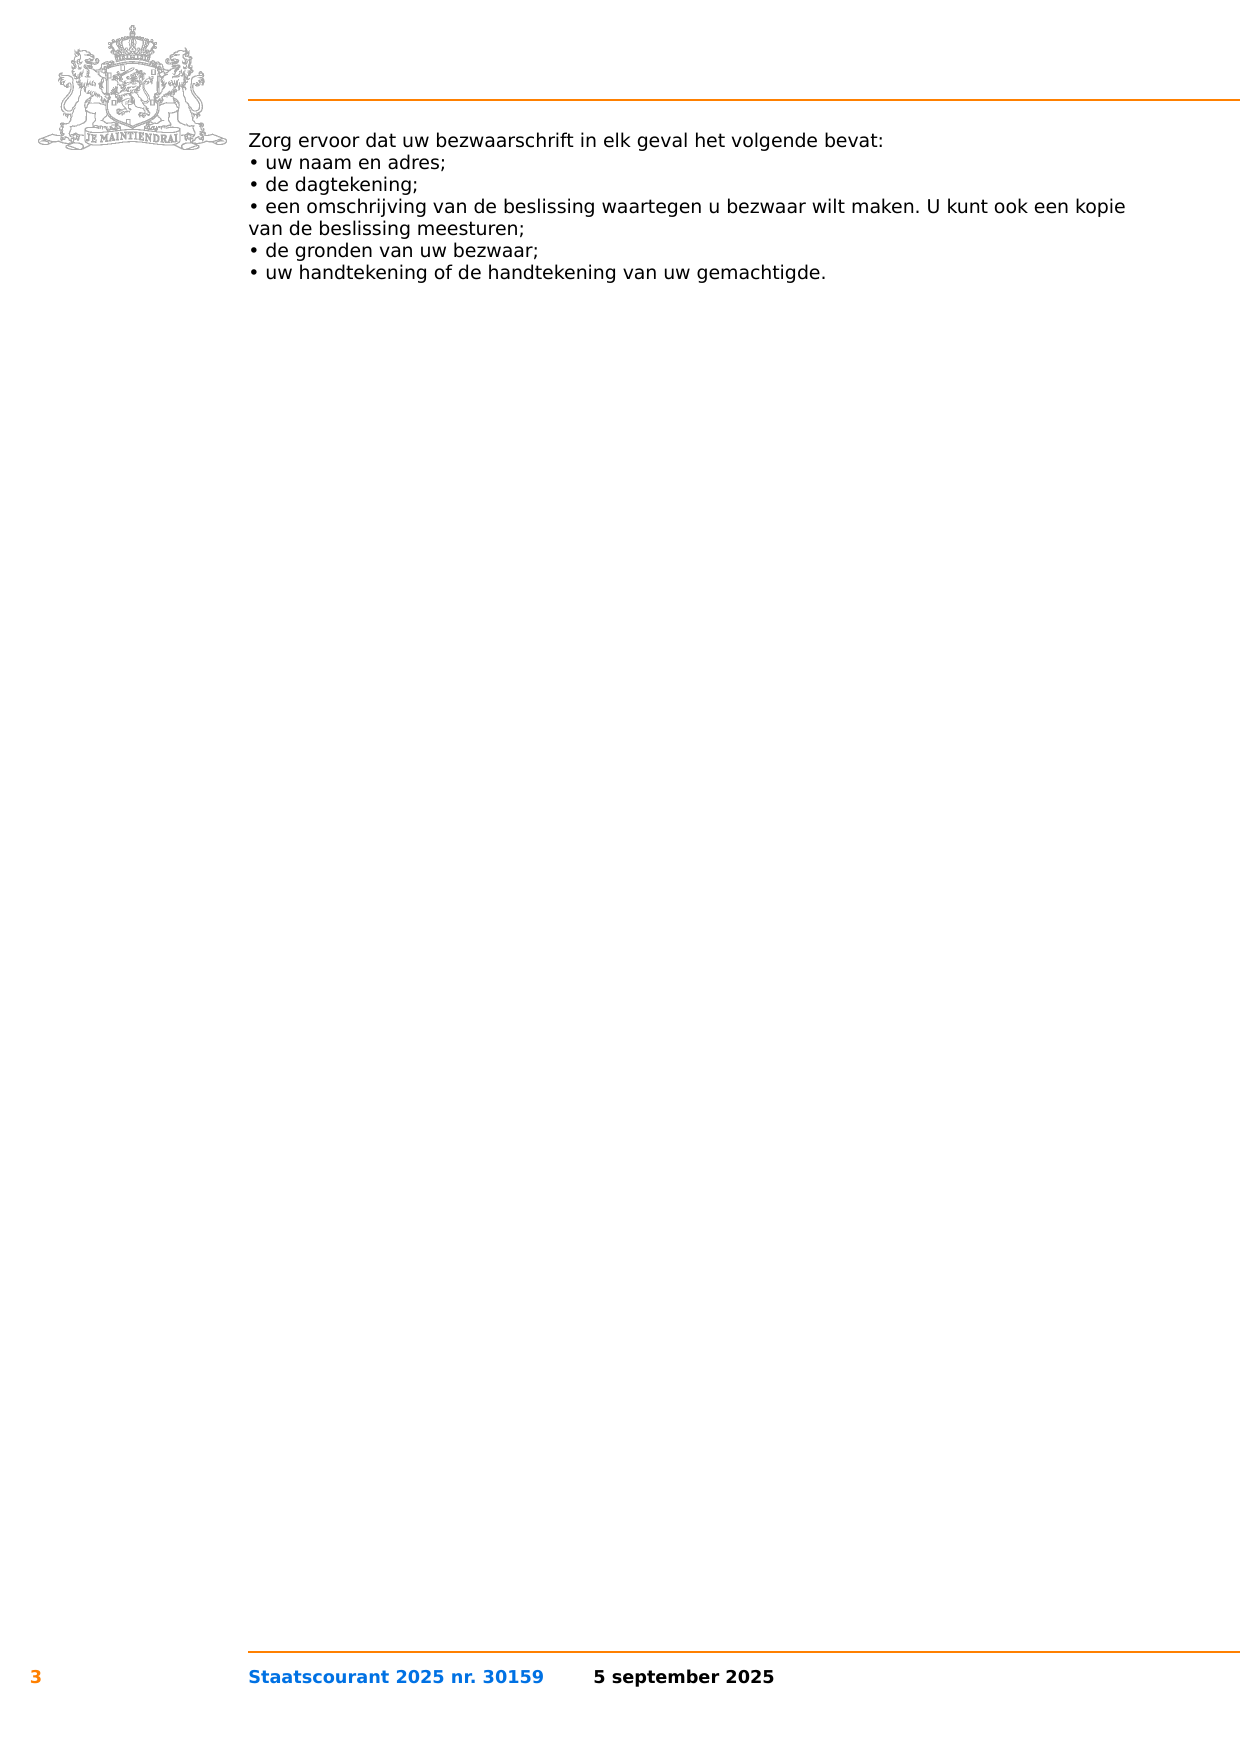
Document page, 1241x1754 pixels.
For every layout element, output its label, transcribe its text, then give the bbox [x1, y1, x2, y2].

text • uw naam en adres; [248, 152, 1163, 174]
text • uw handtekening of de handtekening van uw gemachtigde. [248, 262, 1163, 284]
text • de gronden van uw bezwaar; [248, 240, 1163, 262]
text • de dagtekening; [248, 174, 1163, 196]
text Zorg ervoor dat uw bezwaarschrift in elk geval het volgende bevat: [248, 130, 1163, 152]
picture [38, 25, 227, 150]
text • een omschrijving van de beslissing waartegen u bezwaar wilt maken. U kunt ook een kopie van de beslissing meesturen; [248, 196, 1163, 240]
